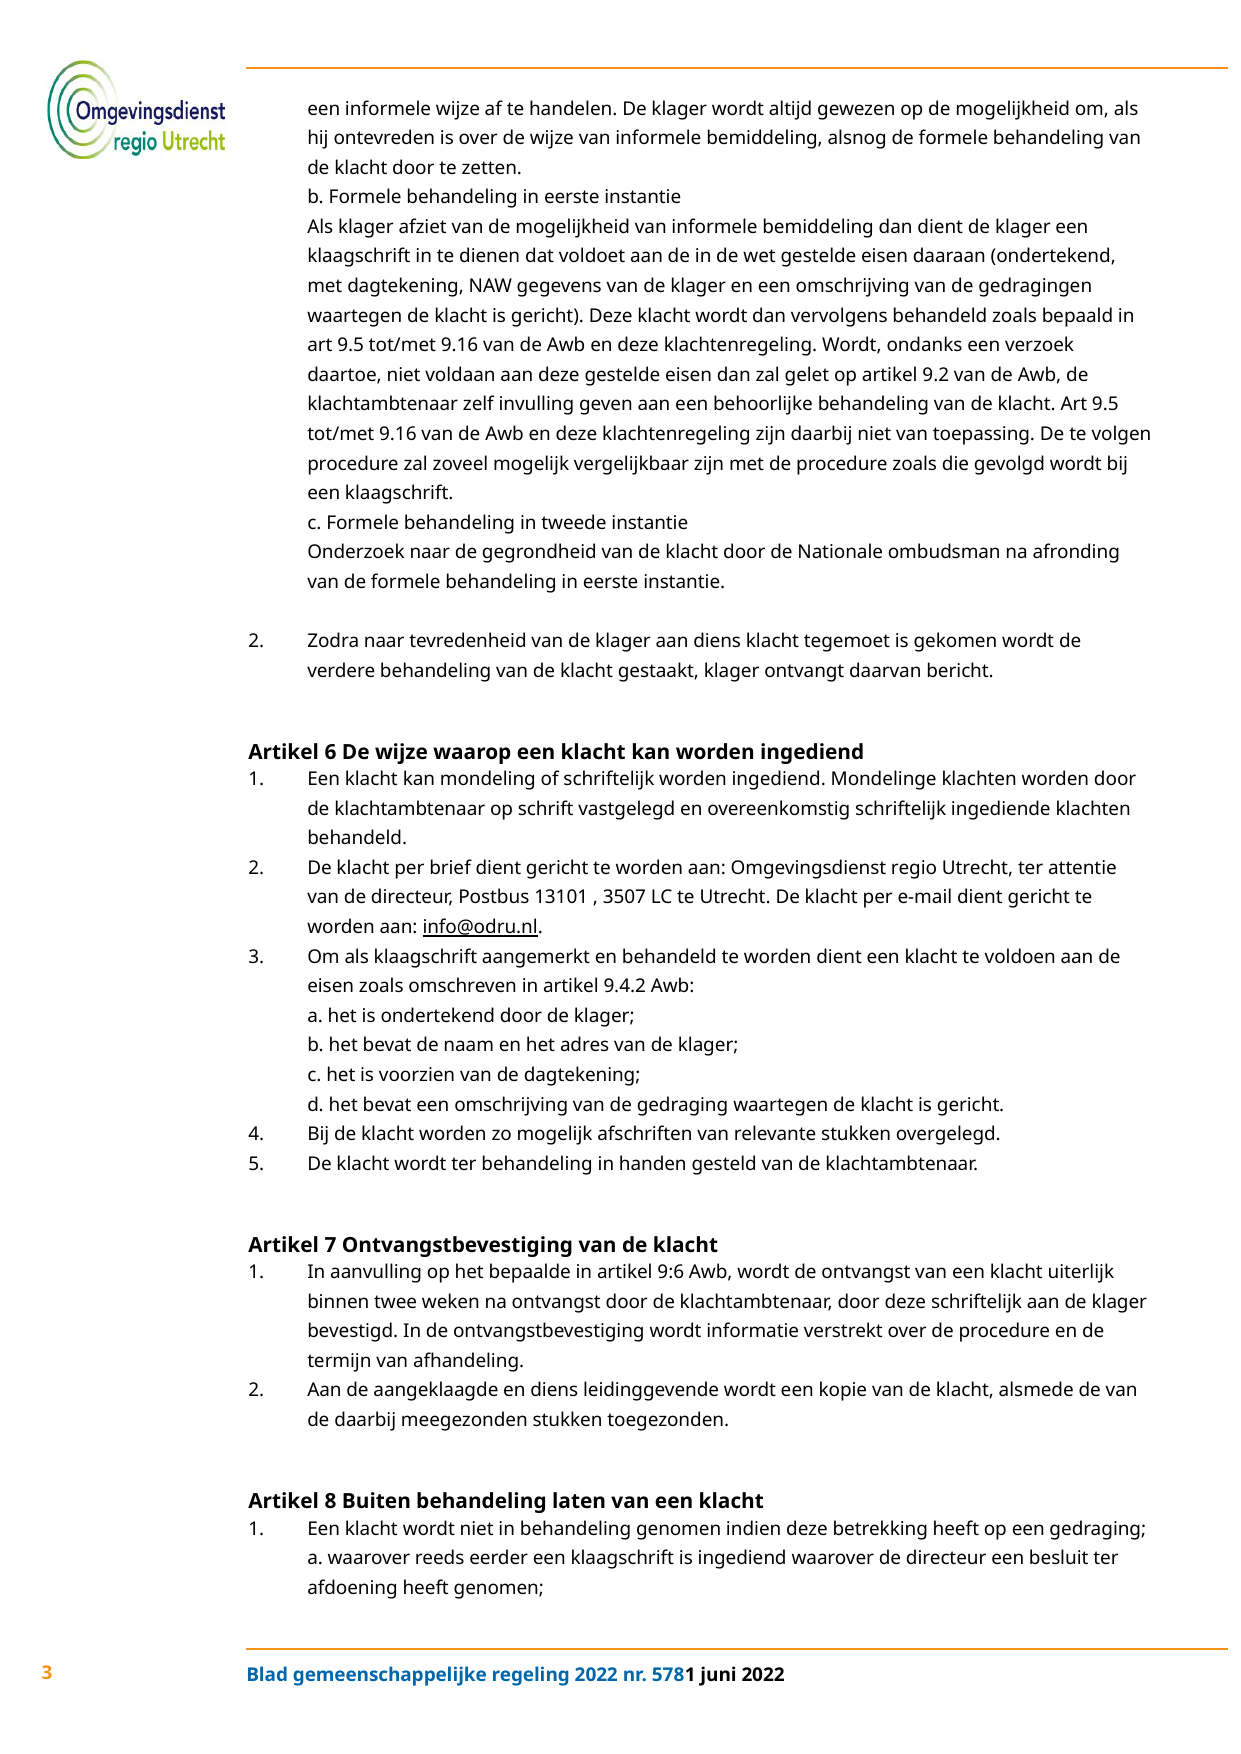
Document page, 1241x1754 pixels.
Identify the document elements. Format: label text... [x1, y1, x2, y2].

list a. het is ondertekend door de klager; [248, 1002, 1152, 1028]
list Aan de aangeklaagde en diens leidinggevende wordt een kopie van de klacht, alsmede de van de daarbij meegezonden stukken toegezonden. [248, 1377, 1152, 1432]
list b. het bevat de naam en het adres van de klager; [248, 1032, 1152, 1057]
list Als klager afziet van de mogelijkheid van informele bemiddeling dan dient de klager een klaagschrift in te dienen dat voldoet aan de in de wet gestelde eisen daaraan (ondertekend, met dagtekening, NAW gegevens van de klager en een omschrijving van de gedragingen waartegen de klacht is gericht). Deze klacht wordt dan vervolgens behandeld zoals bepaald in art 9.5 tot/met 9.16 van de Awb en deze klachtenregeling. Wordt, ondanks een verzoek daartoe, niet voldaan aan deze gestelde eisen dan zal gelet op artikel 9.2 van de Awb, de klachtambtenaar zelf invulling geven aan een behoorlijke behandeling van de klacht. Art 9.5 tot/met 9.16 van de Awb en deze klachtenregeling zijn daarbij niet van toepassing. De te volgen procedure zal zoveel mogelijk vergelijkbaar zijn met de procedure zoals die gevolgd wordt bij een klaagschrift. [248, 213, 1152, 505]
list c. Formele behandeling in tweede instantie [248, 509, 1152, 535]
picture [41, 47, 231, 172]
list Een klacht kan mondeling of schriftelijk worden ingediend. Mondelinge klachten worden door de klachtambtenaar op schrift vastgelegd en overeenkomstig schriftelijk ingediende klachten behandeld. [248, 765, 1152, 850]
list c. het is voorzien van de dagtekening; [248, 1061, 1152, 1087]
text Artikel 6 De wijze waarop een klacht kan worden ingediend [248, 737, 1152, 765]
list Zodra naar tevredenheid van de klager aan diens klacht tegemoet is gekomen wordt de verdere behandeling van de klacht gestaakt, klager ontvangt daarvan bericht. [248, 627, 1152, 683]
list Om als klaagschrift aangemerkt en behandeld te worden dient een klacht te voldoen aan de eisen zoals omschreven in artikel 9.4.2 Awb: [248, 943, 1152, 998]
list Een klacht wordt niet in behandeling genomen indien deze betrekking heeft op een gedraging; [248, 1515, 1152, 1540]
list een informele wijze af te handelen. De klager wordt altijd gewezen op de mogelijkheid om, als hij ontevreden is over de wijze van informele bemiddeling, alsnog de formele behandeling van de klacht door te zetten. [248, 95, 1152, 180]
list Bij de klacht worden zo mogelijk afschriften van relevante stukken overgelegd. [248, 1120, 1152, 1146]
list d. het bevat een omschrijving van de gedraging waartegen de klacht is gericht. [248, 1091, 1152, 1116]
text Artikel 8 Buiten behandeling laten van een klacht [248, 1486, 1152, 1515]
list In aanvulling op het bepaalde in artikel 9:6 Awb, wordt de ontvangst van een klacht uiterlijk binnen twee weken na ontvangst door de klachtambtenaar, door deze schriftelijk aan de klager bevestigd. In de ontvangstbevestiging wordt informatie verstrekt over de procedure en de termijn van afhandeling. [248, 1258, 1152, 1373]
list De klacht wordt ter behandeling in handen gesteld van de klachtambtenaar. [248, 1150, 1152, 1176]
text Artikel 7 Ontvangstbevestiging van de klacht [248, 1230, 1152, 1258]
list b. Formele behandeling in eerste instantie [248, 183, 1152, 209]
list Onderzoek naar de gegrondheid van de klacht door de Nationale ombudsman na afronding van de formele behandeling in eerste instantie. [248, 538, 1152, 594]
list De klacht per brief dient gericht te worden aan: Omgevingsdienst regio Utrecht, ter attentie van de directeur, Postbus 13101 , 3507 LC te Utrecht. De klacht per e-mail dient gericht te worden aan: info@odru.nl. [248, 854, 1152, 939]
list a. waarover reeds eerder een klaagschrift is ingediend waarover de directeur een besluit ter afdoening heeft genomen; [248, 1544, 1152, 1599]
